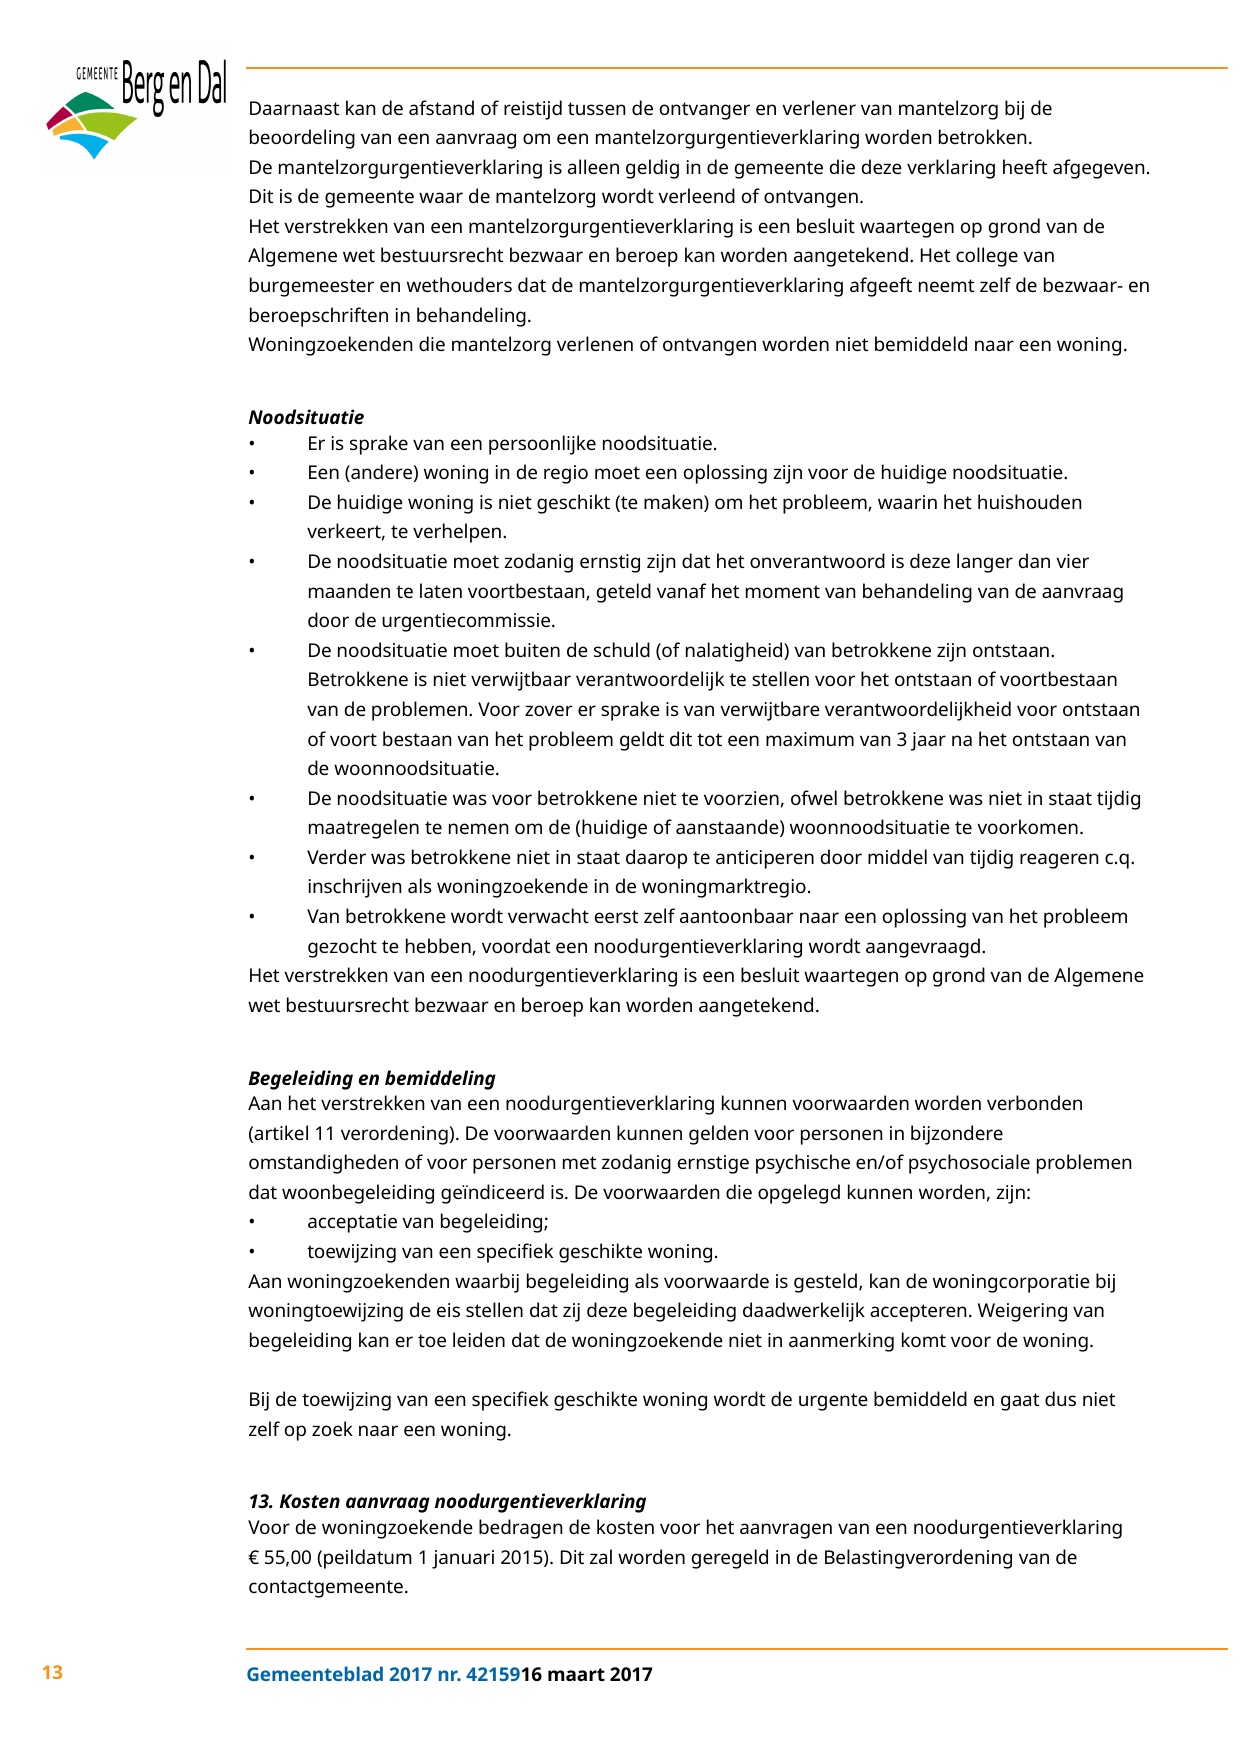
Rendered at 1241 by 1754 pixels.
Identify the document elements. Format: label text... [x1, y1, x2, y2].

list toewijzing van een specifiek geschikte woning. [248, 1238, 1152, 1264]
text Het verstrekken van een noodurgentieverklaring is een besluit waartegen op grond van de Algemene wet bestuursrecht bezwaar en beroep kan worden aangetekend. [248, 962, 1152, 1018]
list De noodsituatie moet buiten de schuld (of nalatigheid) van betrokkene zijn ontstaan. Betrokkene is niet verwijtbaar verantwoordelijk te stellen voor het ontstaan of voortbestaan van de problemen. Voor zover er sprake is van verwijtbare verantwoordelijkheid voor ontstaan of voort bestaan van het probleem geldt dit tot een maximum van 3 jaar na het ontstaan van de woonnoodsituatie. [248, 637, 1152, 781]
list acceptatie van begeleiding; [248, 1209, 1152, 1234]
list Een (andere) woning in de regio moet een oplossing zijn voor de huidige noodsituatie. [248, 459, 1152, 485]
list De noodsituatie moet zodanig ernstig zijn dat het onverantwoord is deze langer dan vier maanden te laten voortbestaan, geteld vanaf het moment van behandeling van de aanvraag door de urgentiecommissie. [248, 548, 1152, 633]
text Noodsituatie [248, 404, 1152, 430]
picture [41, 47, 231, 172]
text Woningzoekenden die mantelzorg verlenen of ontvangen worden niet bemiddeld naar een woning. [248, 331, 1152, 357]
text Aan het verstrekken van een noodurgentieverklaring kunnen voorwaarden worden verbonden (artikel 11 verordening). De voorwaarden kunnen gelden voor personen in bijzondere omstandigheden of voor personen met zodanig ernstige psychische en/of psychosociale problemen dat woonbegeleiding geïndiceerd is. De voorwaarden die opgelegd kunnen worden, zijn: [248, 1090, 1152, 1205]
text 13. Kosten aanvraag noodurgentieverklaring [248, 1488, 1152, 1514]
list De huidige woning is niet geschikt (te maken) om het probleem, waarin het huishouden verkeert, te verhelpen. [248, 489, 1152, 544]
list Er is sprake van een persoonlijke noodsituatie. [248, 430, 1152, 456]
text Begeleiding en bemiddeling [248, 1065, 1152, 1090]
text De mantelzorgurgentieverklaring is alleen geldig in de gemeente die deze verklaring heeft afgegeven. Dit is de gemeente waar de mantelzorg wordt verleend of ontvangen. [248, 154, 1152, 209]
text Bij de toewijzing van een specifiek geschikte woning wordt de urgente bemiddeld en gaat dus niet zelf op zoek naar een woning. [248, 1386, 1152, 1442]
text Aan woningzoekenden waarbij begeleiding als voorwaarde is gesteld, kan de woningcorporatie bij woningtoewijzing de eis stellen dat zij deze begeleiding daadwerkelijk accepteren. Weigering van begeleiding kan er toe leiden dat de woningzoekende niet in aanmerking komt voor de woning. [248, 1268, 1152, 1353]
list De noodsituatie was voor betrokkene niet te voorzien, ofwel betrokkene was niet in staat tijdig maatregelen te nemen om de (huidige of aanstaande) woonnoodsituatie te voorkomen. [248, 785, 1152, 840]
list Van betrokkene wordt verwacht eerst zelf aantoonbaar naar een oplossing van het probleem gezocht te hebben, voordat een noodurgentieverklaring wordt aangevraagd. [248, 903, 1152, 958]
text Daarnaast kan de afstand of reistijd tussen de ontvanger en verlener van mantelzorg bij de beoordeling van een aanvraag om een mantelzorgurgentieverklaring worden betrokken. [248, 95, 1152, 150]
text Het verstrekken van een mantelzorgurgentieverklaring is een besluit waartegen op grond van de Algemene wet bestuursrecht bezwaar en beroep kan worden aangetekend. Het college van burgemeester en wethouders dat de mantelzorgurgentieverklaring afgeeft neemt zelf de bezwaar- en beroepschriften in behandeling. [248, 213, 1152, 328]
text Voor de woningzoekende bedragen de kosten voor het aanvragen van een noodurgentieverklaring € 55,00 (peildatum 1 januari 2015). Dit zal worden geregeld in de Belastingverordening van de contactgemeente. [248, 1514, 1152, 1599]
list Verder was betrokkene niet in staat daarop te anticiperen door middel van tijdig reageren c.q. inschrijven als woningzoekende in de woningmarktregio. [248, 844, 1152, 899]
